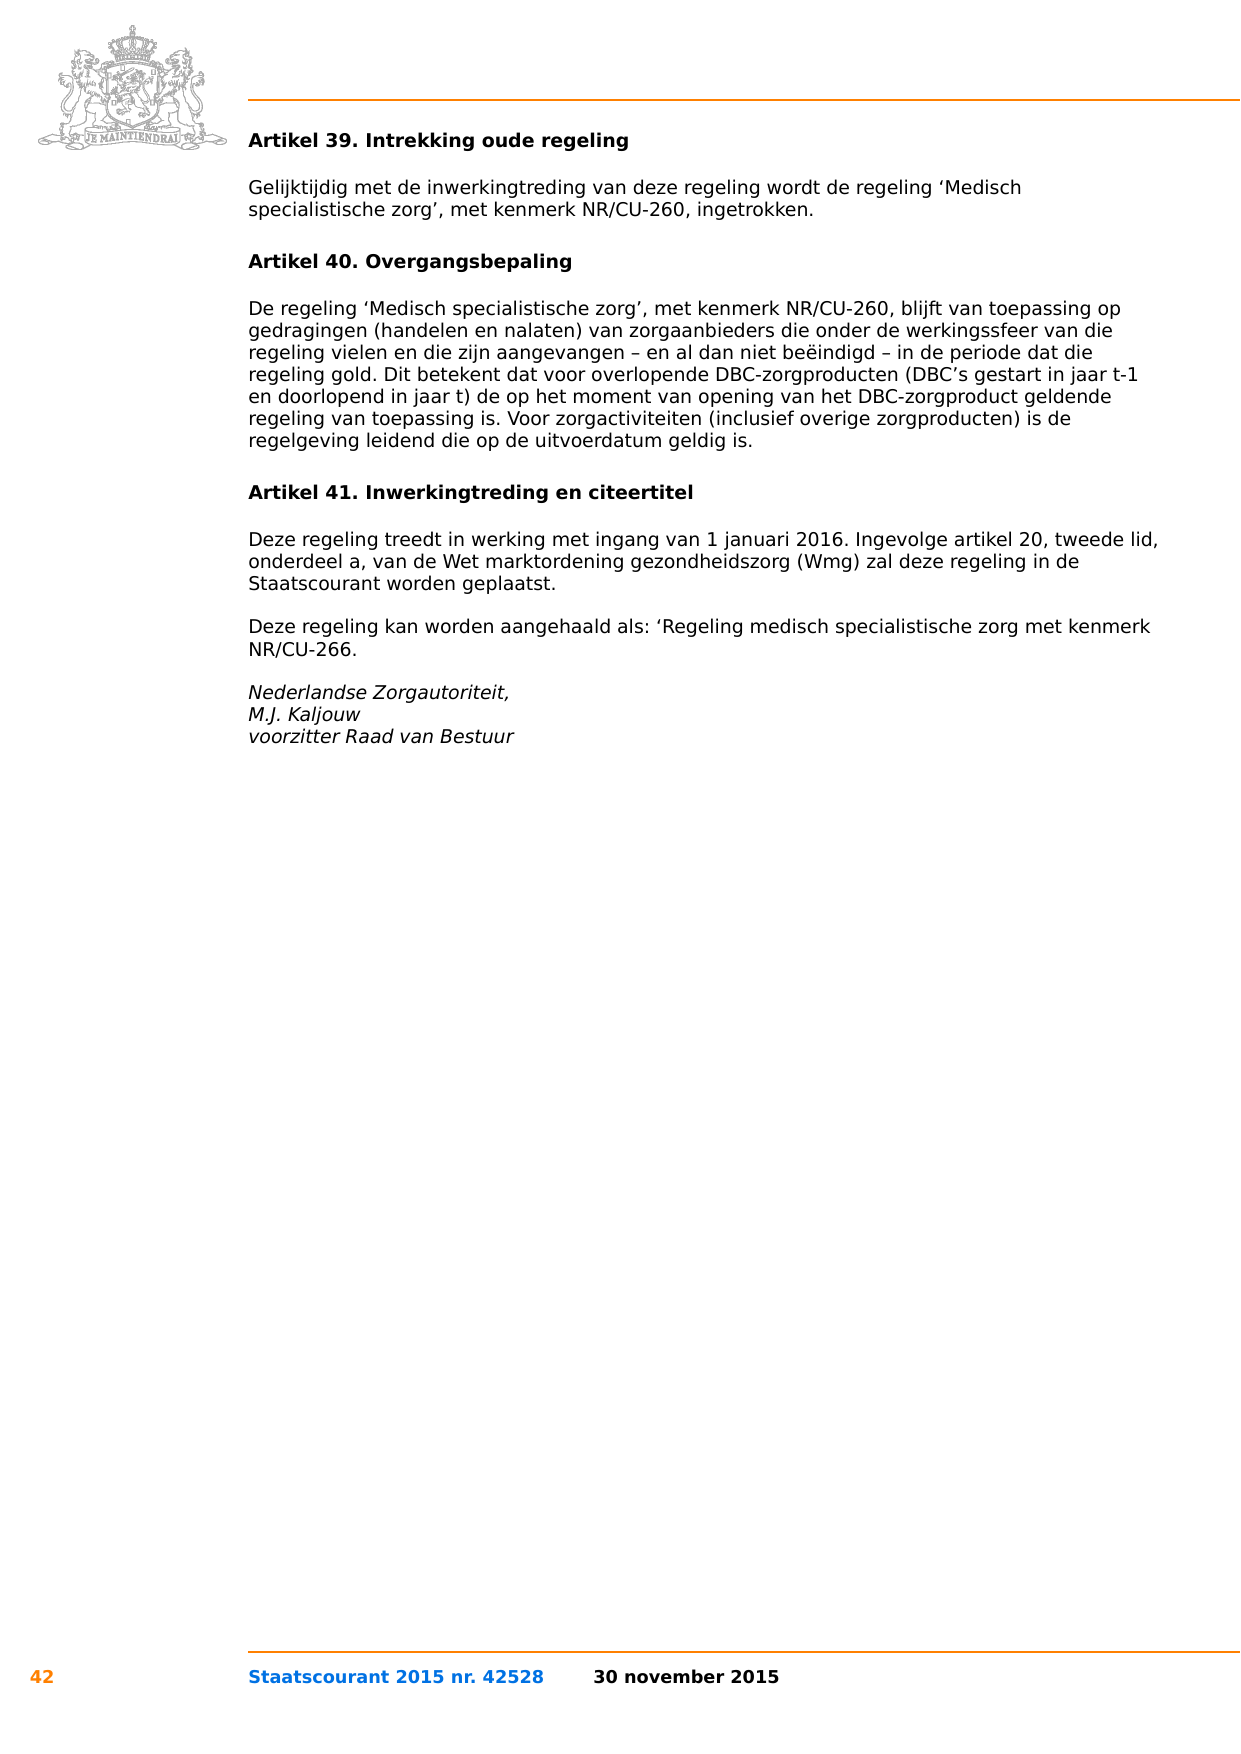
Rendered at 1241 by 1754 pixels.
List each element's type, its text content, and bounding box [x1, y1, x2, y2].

text De regeling ‘Medisch specialistische zorg’, met kenmerk NR/CU-260, blijft van toepassing op gedragingen (handelen en nalaten) van zorgaanbieders die onder de werkingssfeer van die regeling vielen en die zijn aangevangen – en al dan niet beëindigd – in de periode dat die regeling gold. Dit betekent dat voor overlopende DBC-zorgproducten (DBC’s gestart in jaar t-1 en doorlopend in jaar t) de op het moment van opening van het DBC-zorgproduct geldende regeling van toepassing is. Voor zorgactiviteiten (inclusief overige zorgproducten) is de regelgeving leidend die op de uitvoerdatum geldig is. [248, 298, 1163, 452]
subtitle Artikel 40. Overgangsbepaling [248, 251, 1163, 273]
text Gelijktijdig met de inwerkingtreding van deze regeling wordt de regeling ‘Medisch specialistische zorg’, met kenmerk NR/CU-260, ingetrokken. [248, 177, 1163, 221]
text Nederlandse Zorgautoriteit, M.J. Kaljouw voorzitter Raad van Bestuur [248, 682, 1163, 748]
subtitle Artikel 41. Inwerkingtreding en citeertitel [248, 482, 1163, 504]
picture [38, 25, 227, 150]
text Deze regeling treedt in werking met ingang van 1 januari 2016. Ingevolge artikel 20, tweede lid, onderdeel a, van de Wet marktordening gezondheidszorg (Wmg) zal deze regeling in de Staatscourant worden geplaatst. [248, 529, 1163, 594]
subtitle Artikel 39. Intrekking oude regeling [248, 130, 1163, 152]
text Deze regeling kan worden aangehaald als: ‘Regeling medisch specialistische zorg met kenmerk NR/CU-266. [248, 616, 1163, 660]
